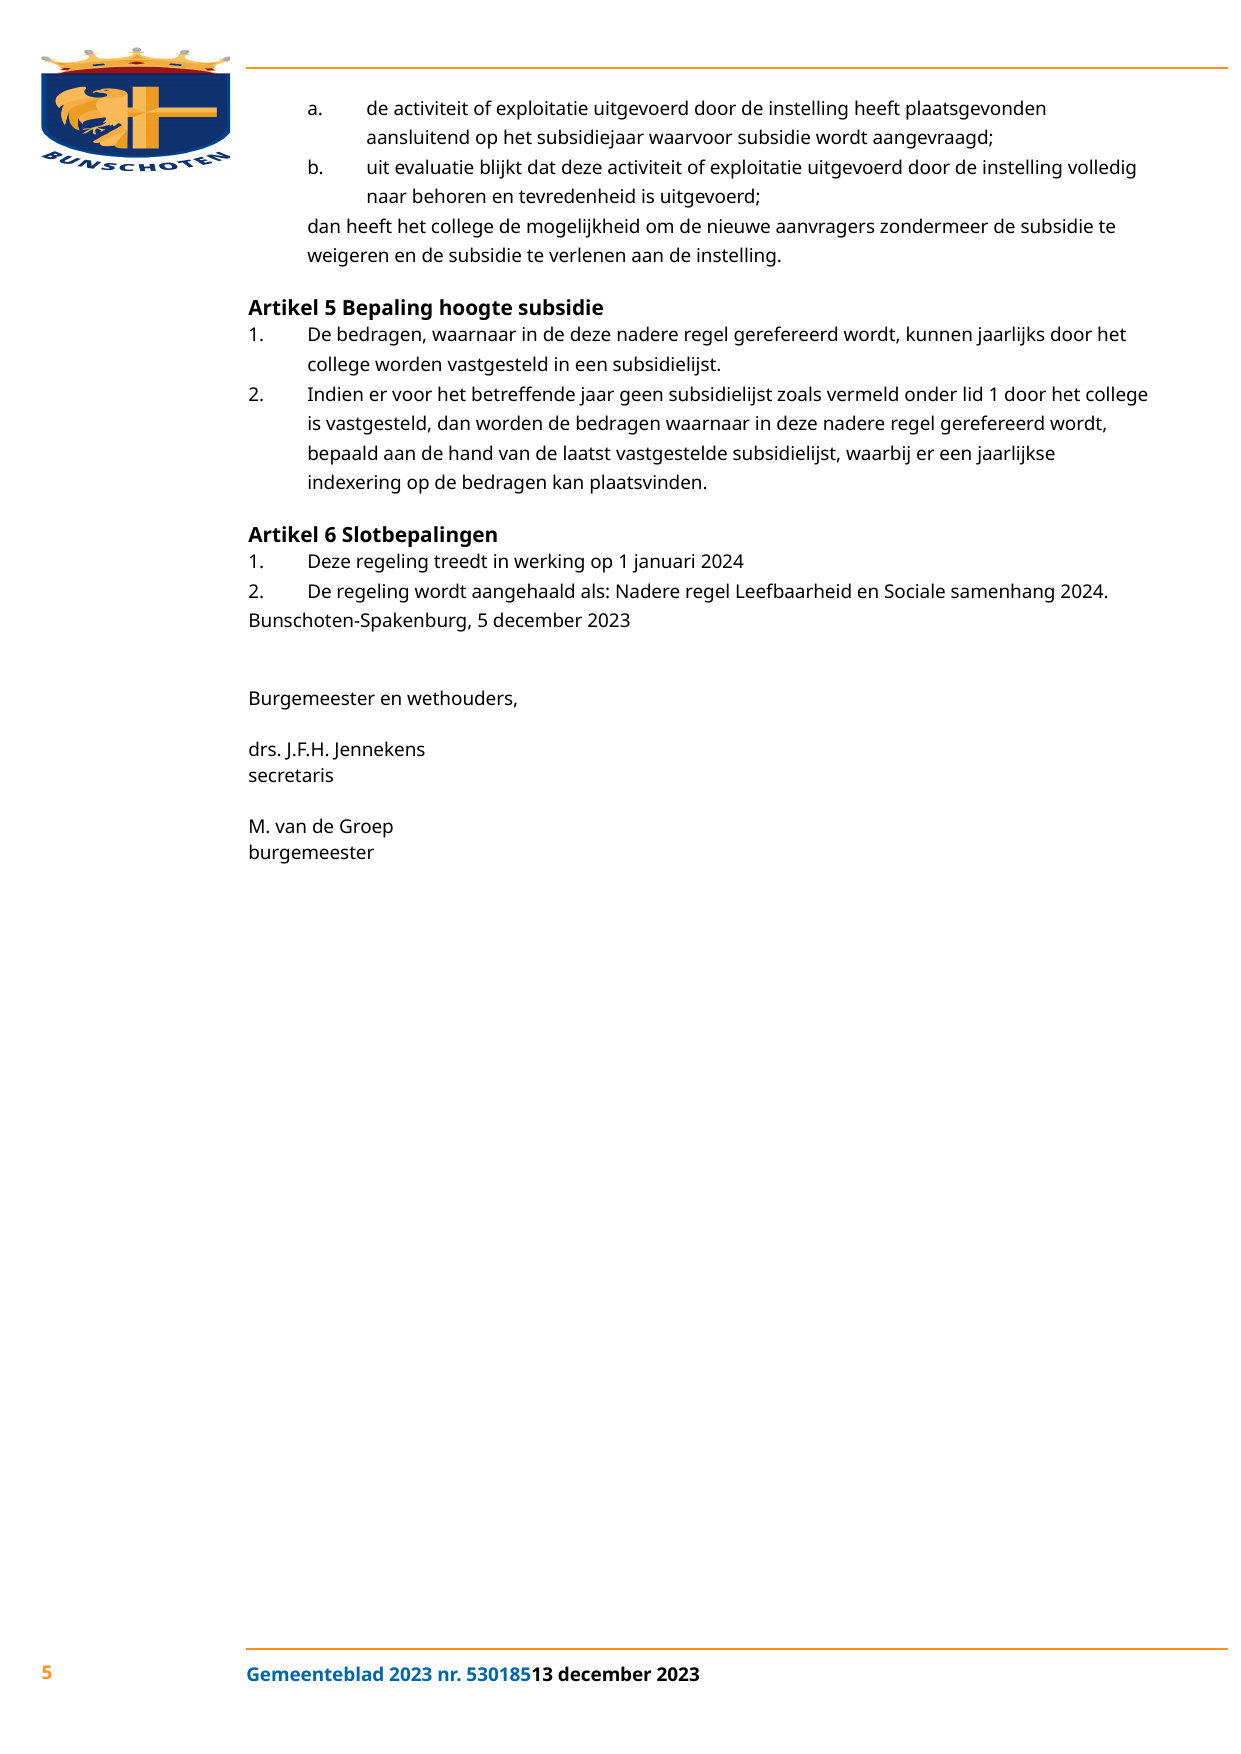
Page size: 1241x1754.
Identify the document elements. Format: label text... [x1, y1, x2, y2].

picture [41, 47, 231, 172]
text burgemeester [248, 839, 1152, 865]
text M. van de Groep [248, 813, 1152, 839]
list De bedragen, waarnaar in de deze nadere regel gerefereerd wordt, kunnen jaarlijks door het college worden vastgesteld in een subsidielijst. [248, 322, 1152, 377]
list uit evaluatie blijkt dat deze activiteit of exploitatie uitgevoerd door de instelling volledig naar behoren en tevredenheid is uitgevoerd; [307, 154, 1152, 209]
list de activiteit of exploitatie uitgevoerd door de instelling heeft plaatsgevonden aansluitend op het subsidiejaar waarvoor subsidie wordt aangevraagd; [307, 95, 1152, 150]
text Artikel 6 Slotbepalingen [248, 520, 1152, 548]
text Burgemeester en wethouders, [248, 685, 1152, 710]
text secretaris [248, 762, 1152, 788]
list dan heeft het college de mogelijkheid om de nieuwe aanvragers zondermeer de subsidie te weigeren en de subsidie te verlenen aan de instelling. [248, 213, 1152, 268]
text Artikel 5 Bepaling hoogte subsidie [248, 293, 1152, 322]
text Bunschoten-Spakenburg, 5 december 2023 [248, 607, 1152, 633]
text drs. J.F.H. Jennekens [248, 736, 1152, 762]
list De regeling wordt aangehaald als: Nadere regel Leefbaarheid en Sociale samenhang 2024. [248, 578, 1152, 604]
list Deze regeling treedt in werking op 1 januari 2024 [248, 548, 1152, 574]
list Indien er voor het betreffende jaar geen subsidielijst zoals vermeld onder lid 1 door het college is vastgesteld, dan worden de bedragen waarnaar in deze nadere regel gerefereerd wordt, bepaald aan de hand van de laatst vastgestelde subsidielijst, waarbij er een jaarlijkse indexering op de bedragen kan plaatsvinden. [248, 381, 1152, 495]
